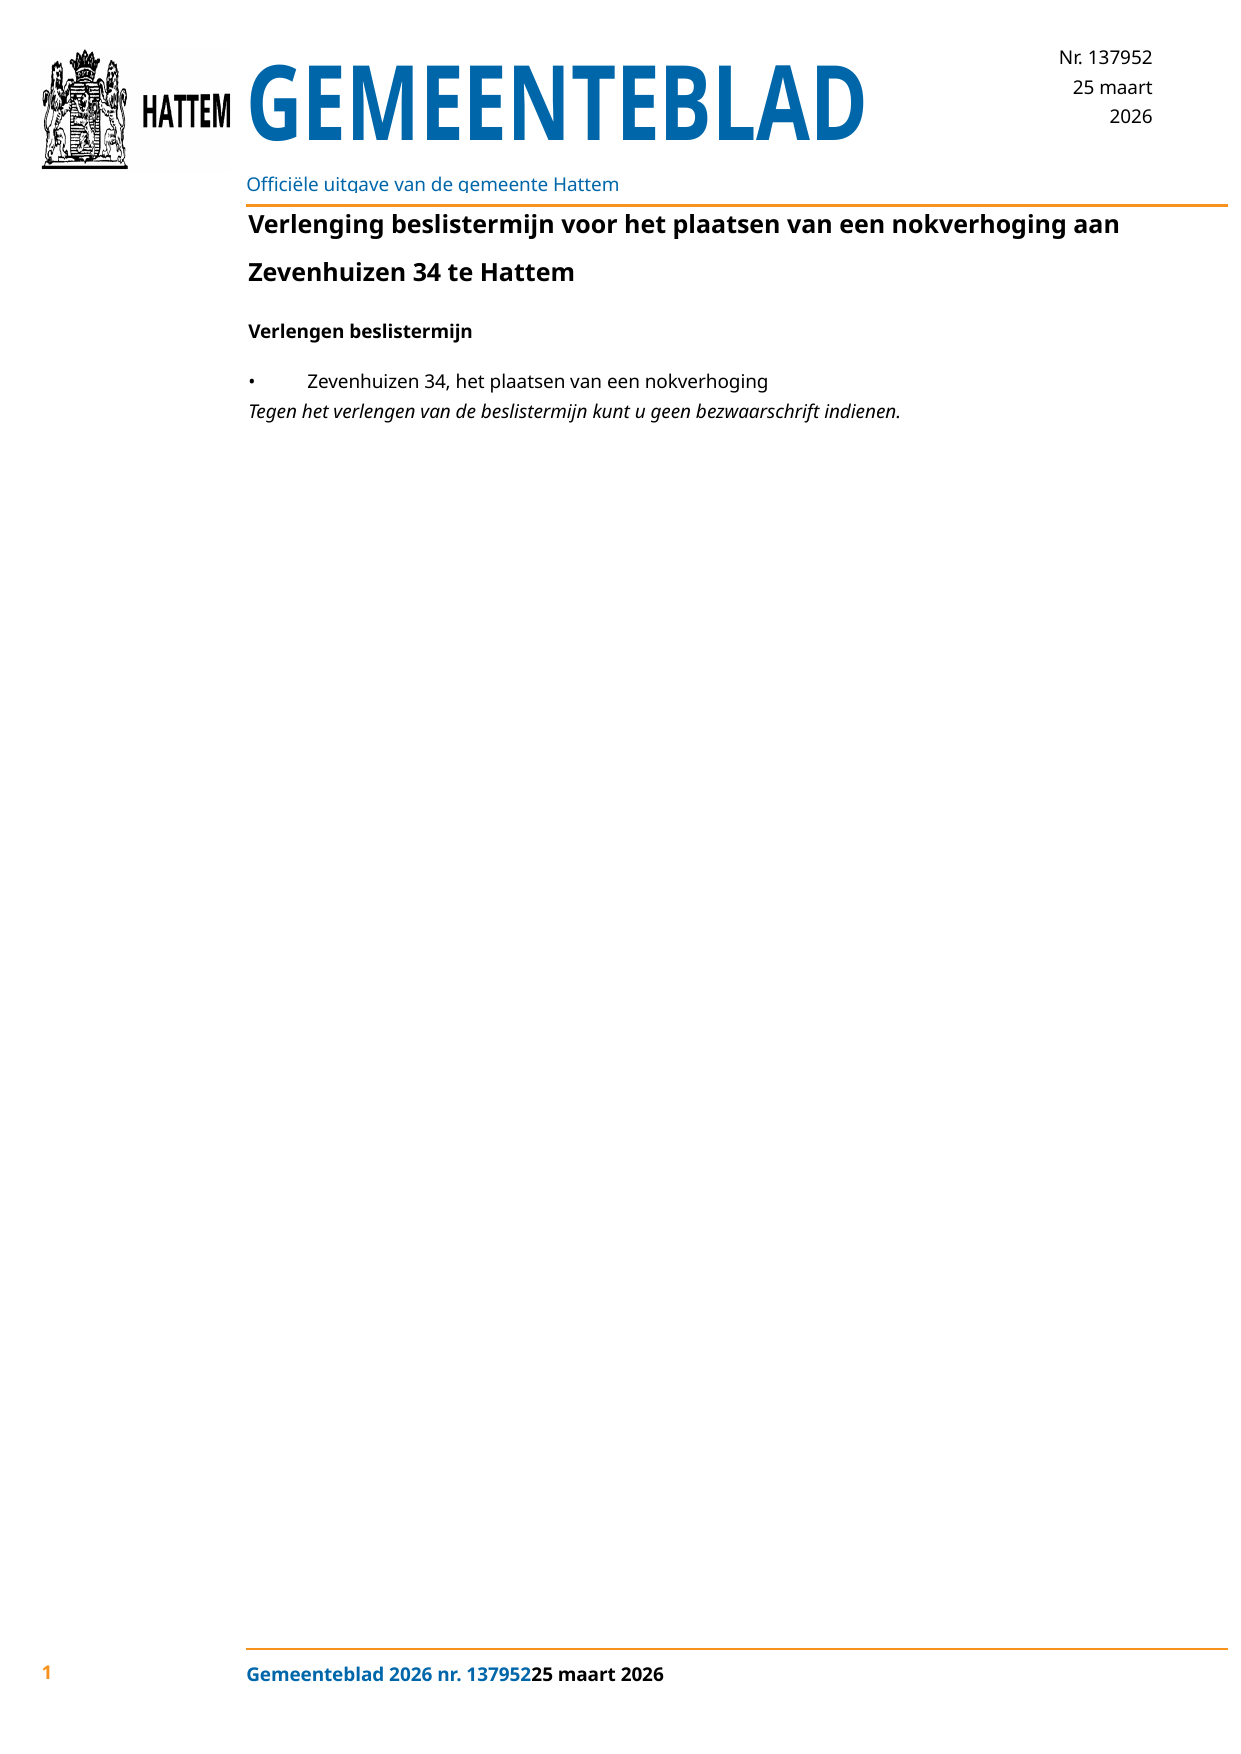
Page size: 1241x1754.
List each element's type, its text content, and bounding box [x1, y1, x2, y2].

text Verlengen beslistermijn [248, 318, 1152, 344]
text Verlenging beslistermijn voor het plaatsen van een nokverhoging aan Zevenhuizen 34 te Hattem [248, 207, 1152, 288]
picture [41, 47, 231, 172]
text Tegen het verlengen van de beslistermijn kunt u geen bezwaarschrift indienen. [248, 398, 1152, 424]
list Zevenhuizen 34, het plaatsen van een nokverhoging [248, 368, 1152, 394]
